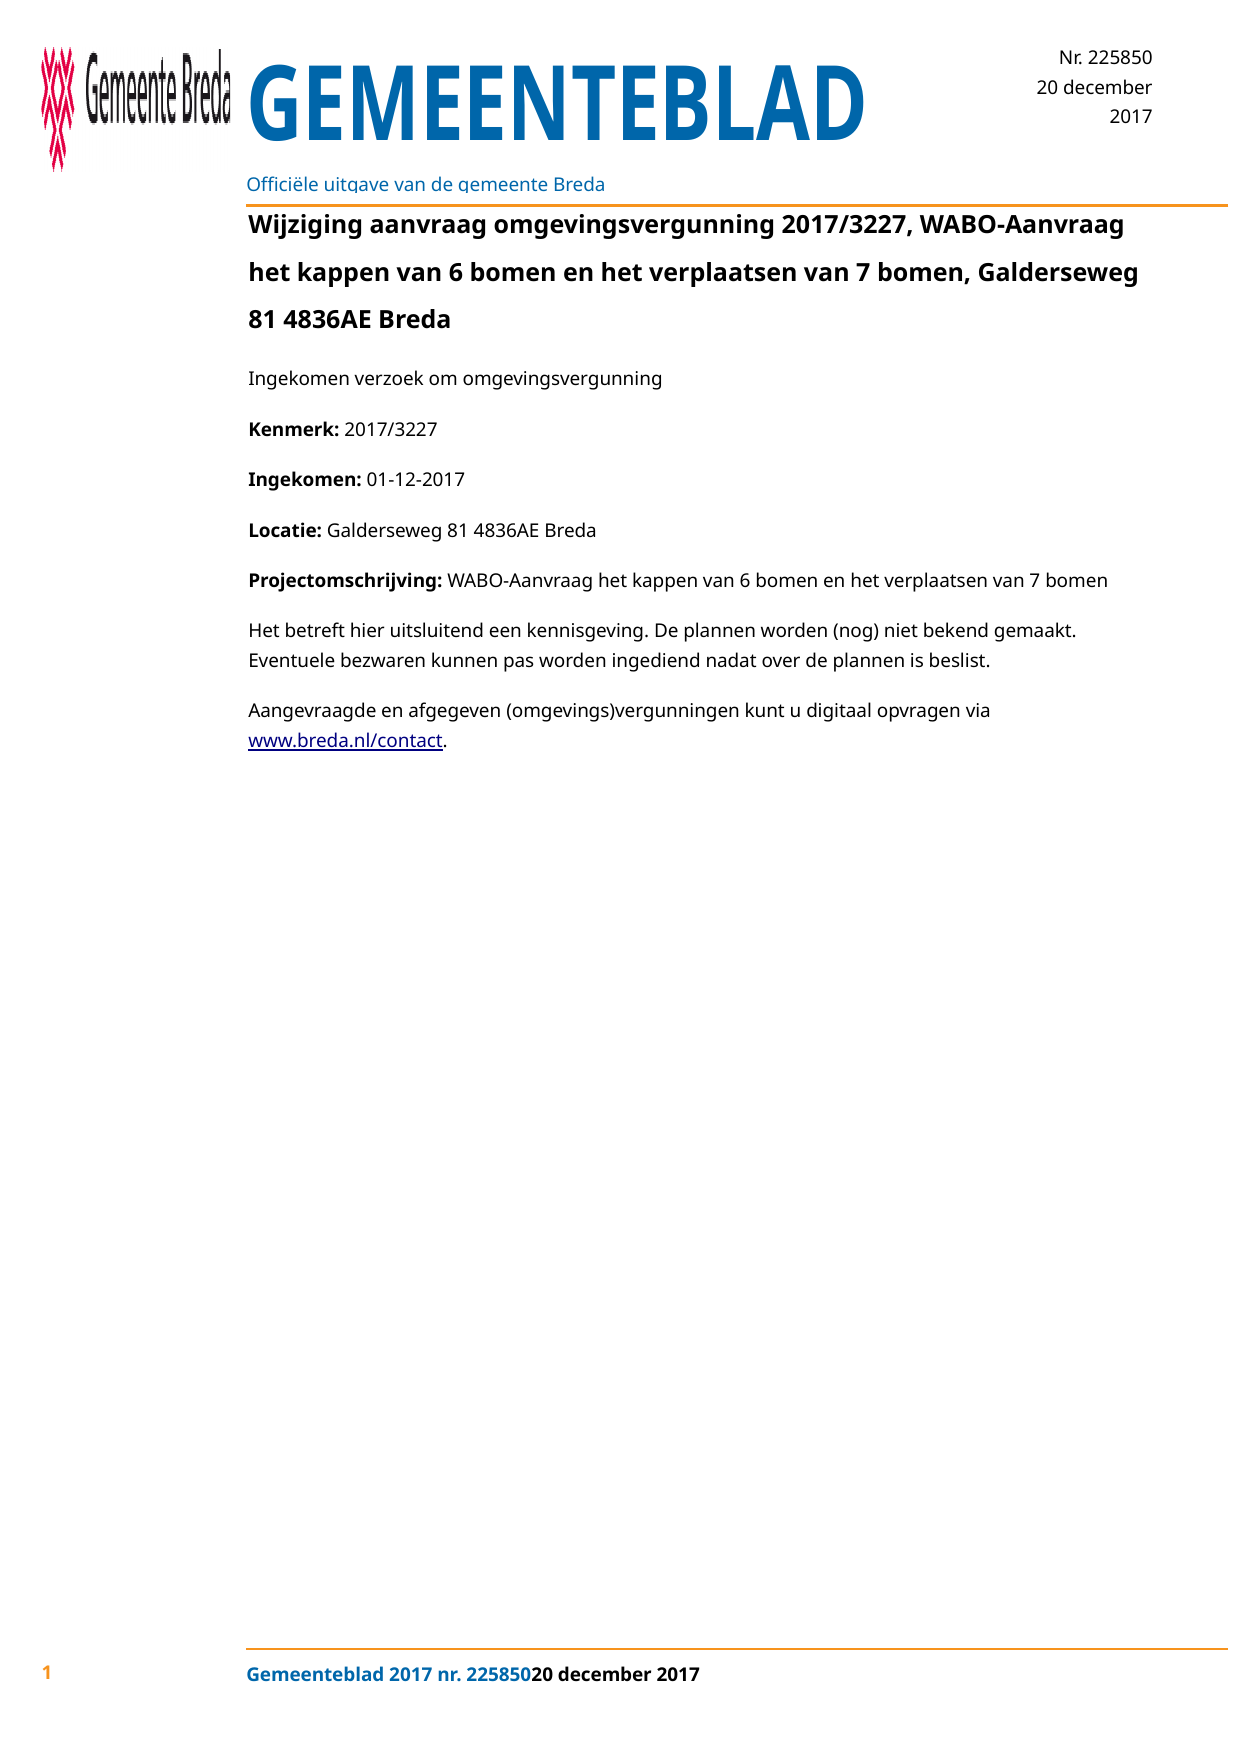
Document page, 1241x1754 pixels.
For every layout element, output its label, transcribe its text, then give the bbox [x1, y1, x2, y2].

text Aangevraagde en afgegeven (omgevings)vergunningen kunt u digitaal opvragen via www.breda.nl/contact. [248, 698, 1152, 753]
text Wijziging aanvraag omgevingsvergunning 2017/3227, WABO-Aanvraag het kappen van 6 bomen en het verplaatsen van 7 bomen, Galderseweg 81 4836AE Breda [248, 207, 1152, 336]
text Het betreft hier uitsluitend een kennisgeving. De plannen worden (nog) niet bekend gemaakt. Eventuele bezwaren kunnen pas worden ingediend nadat over de plannen is beslist. [248, 618, 1152, 673]
text Kenmerk: 2017/3227 [248, 416, 1152, 442]
text Ingekomen verzoek om omgevingsvergunning [248, 366, 1152, 391]
text Locatie: Galderseweg 81 4836AE Breda [248, 517, 1152, 542]
text Ingekomen: 01-12-2017 [248, 466, 1152, 492]
picture [41, 47, 231, 172]
text Projectomschrijving: WABO-Aanvraag het kappen van 6 bomen en het verplaatsen van 7 bomen [248, 567, 1152, 593]
